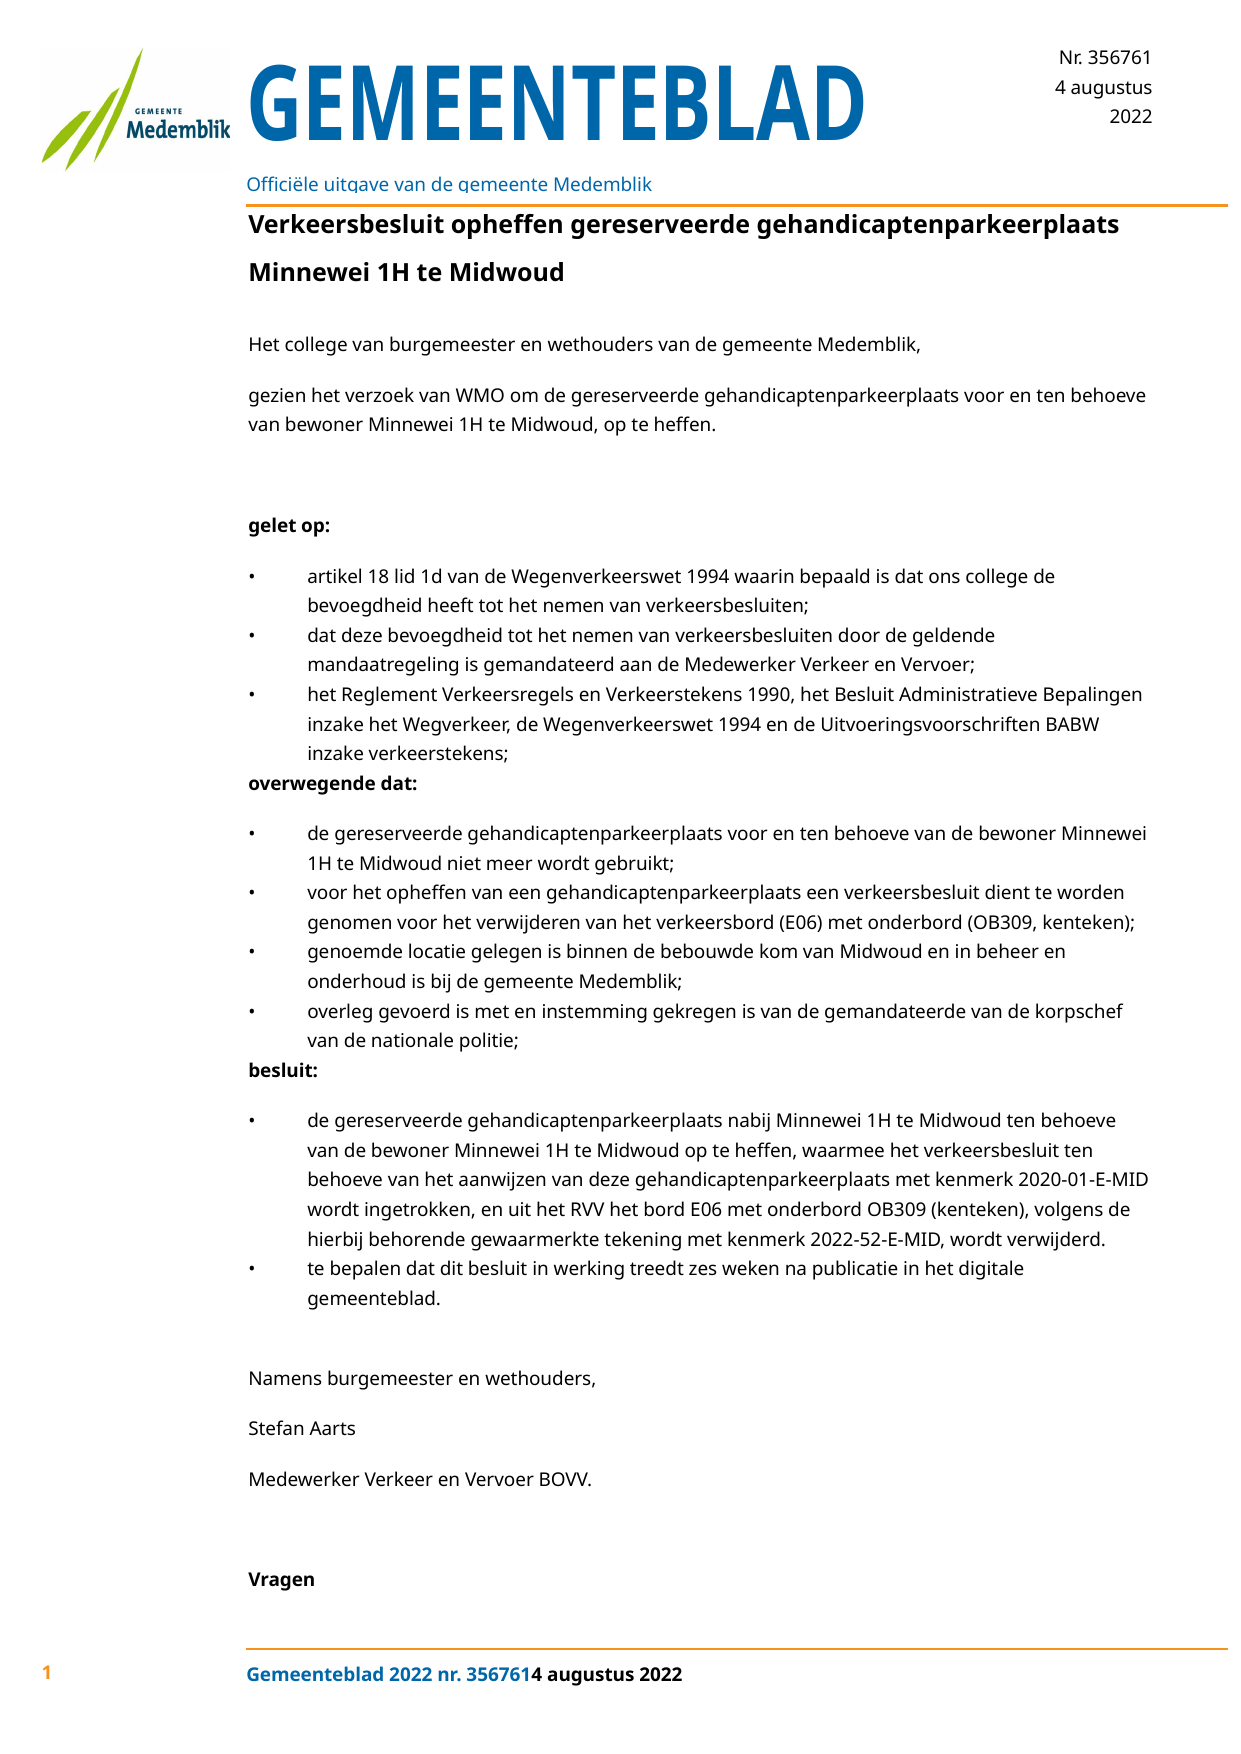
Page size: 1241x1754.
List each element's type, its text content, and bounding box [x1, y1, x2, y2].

list de gereserveerde gehandicaptenparkeerplaats nabij Minnewei 1H te Midwoud ten behoeve van de bewoner Minnewei 1H te Midwoud op te heffen, waarmee het verkeersbesluit ten behoeve van het aanwijzen van deze gehandicaptenparkeerplaats met kenmerk 2020-01-E-MID wordt ingetrokken, en uit het RVV het bord E06 met onderbord OB309 (kenteken), volgens de hierbij behorende gewaarmerkte tekening met kenmerk 2022-52-E-MID, wordt verwijderd. [248, 1107, 1152, 1251]
text gezien het verzoek van WMO om de gereserveerde gehandicaptenparkeerplaats voor en ten behoeve van bewoner Minnewei 1H te Midwoud, op te heffen. [248, 382, 1152, 437]
list te bepalen dat dit besluit in werking treedt zes weken na publicatie in het digitale gemeenteblad. [248, 1255, 1152, 1311]
list voor het opheffen van een gehandicaptenparkeerplaats een verkeersbesluit dient te worden genomen voor het verwijderen van het verkeersbord (E06) met onderbord (OB309, kenteken); [248, 879, 1152, 935]
text Stefan Aarts [248, 1415, 1152, 1441]
text overwegende dat: [248, 770, 1152, 796]
list het Reglement Verkeersregels en Verkeerstekens 1990, het Besluit Administratieve Bepalingen inzake het Wegverkeer, de Wegenverkeerswet 1994 en de Uitvoeringsvoorschriften BABW inzake verkeerstekens; [248, 681, 1152, 766]
picture [41, 47, 231, 172]
list artikel 18 lid 1d van de Wegenverkeerswet 1994 waarin bepaald is dat ons college de bevoegdheid heeft tot het nemen van verkeersbesluiten; [248, 563, 1152, 618]
list dat deze bevoegdheid tot het nemen van verkeersbesluiten door de geldende mandaatregeling is gemandateerd aan de Medewerker Verkeer en Vervoer; [248, 622, 1152, 677]
list de gereserveerde gehandicaptenparkeerplaats voor en ten behoeve van de bewoner Minnewei 1H te Midwoud niet meer wordt gebruikt; [248, 820, 1152, 876]
text Namens burgemeester en wethouders, [248, 1365, 1152, 1391]
text Het college van burgemeester en wethouders van de gemeente Medemblik, [248, 332, 1152, 357]
list genoemde locatie gelegen is binnen de bebouwde kom van Midwoud en in beheer en onderhoud is bij de gemeente Medemblik; [248, 939, 1152, 994]
text gelet op: [248, 512, 1152, 538]
list overleg gevoerd is met en instemming gekregen is van de gemandateerde van de korpschef van de nationale politie; [248, 998, 1152, 1053]
text besluit: [248, 1057, 1152, 1083]
text Medewerker Verkeer en Vervoer BOVV. [248, 1466, 1152, 1491]
text Vragen [248, 1567, 1152, 1592]
text Verkeersbesluit opheffen gereserveerde gehandicaptenparkeerplaats Minnewei 1H te Midwoud [248, 207, 1152, 288]
